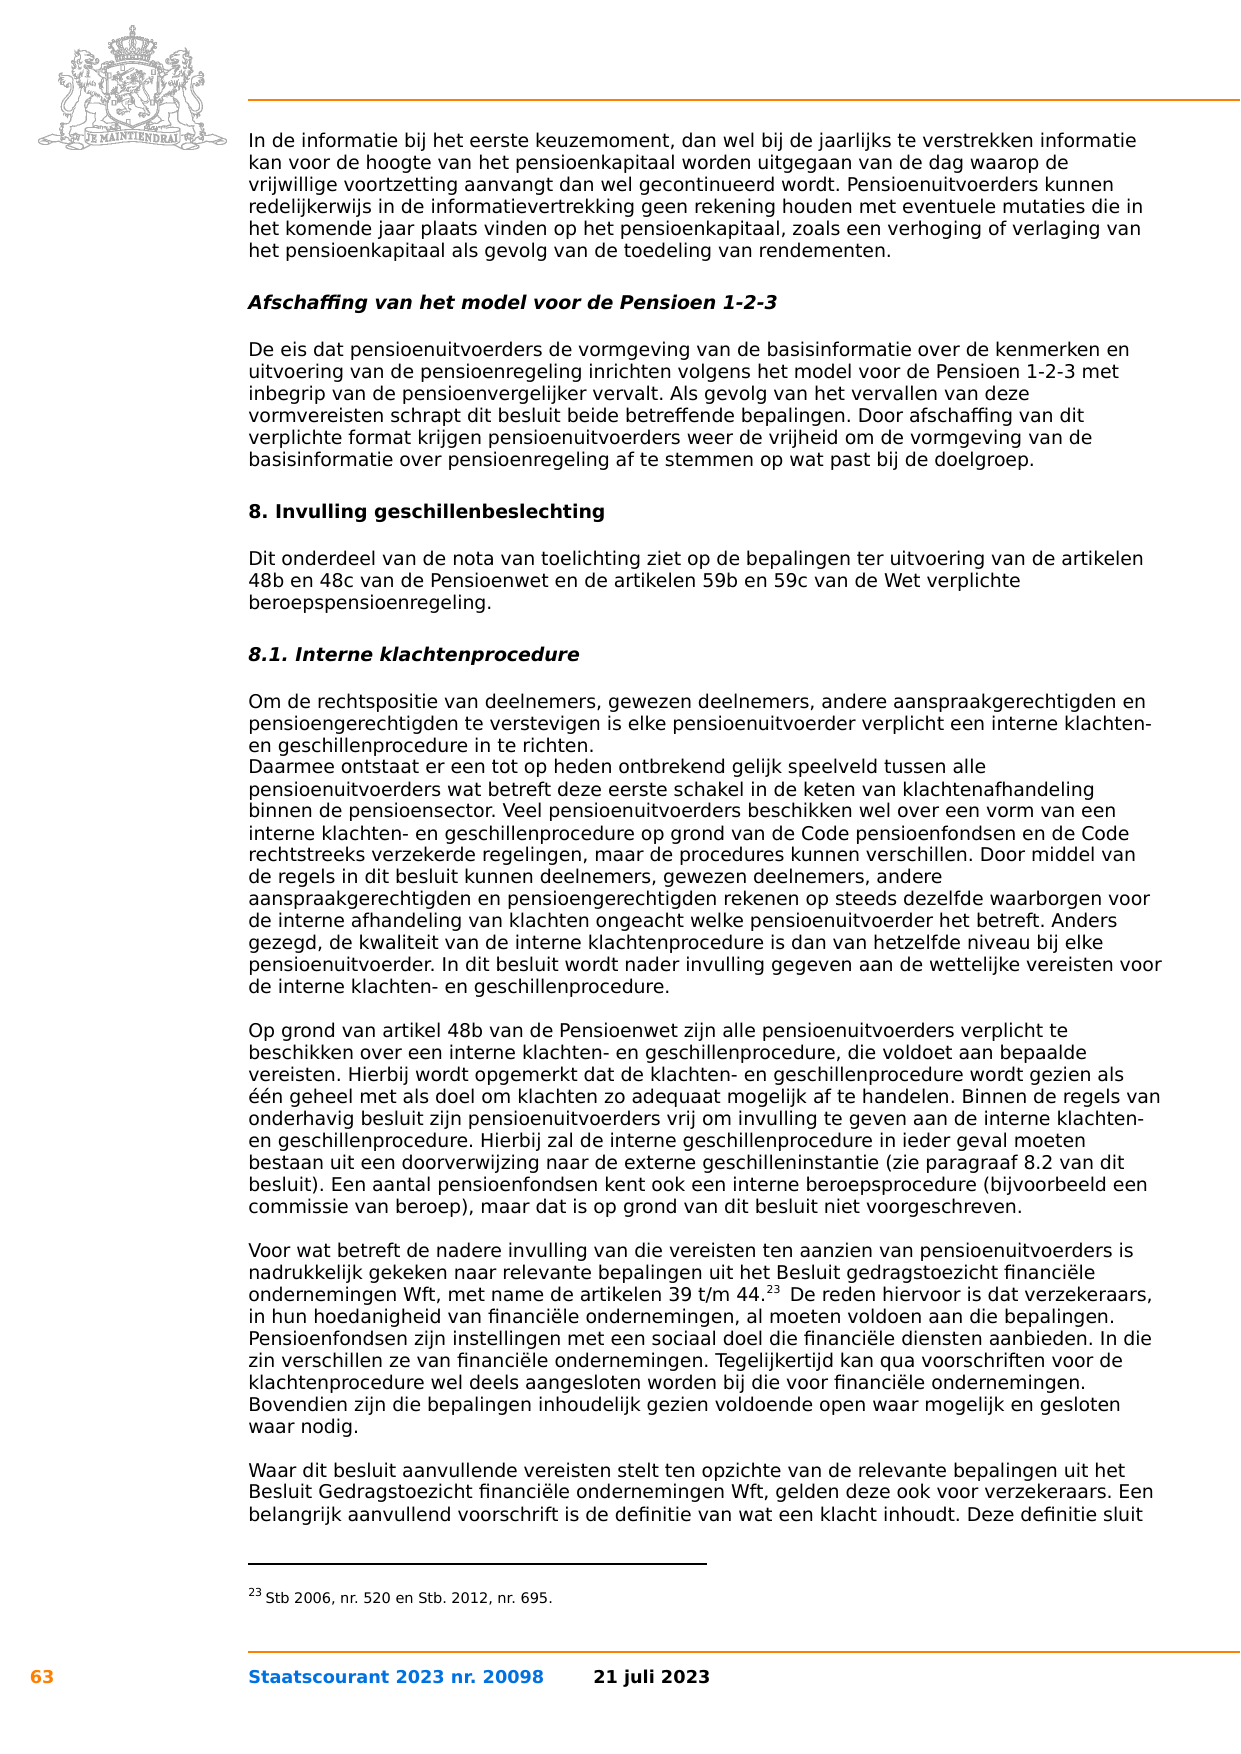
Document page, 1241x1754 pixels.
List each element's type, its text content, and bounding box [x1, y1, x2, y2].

text Daarmee ontstaat er een tot op heden ontbrekend gelijk speelveld tussen alle pensioenuitvoerders wat betreft deze eerste schakel in de keten van klachtenafhandeling binnen de pensioensector. Veel pensioenuitvoerders beschikken wel over een vorm van een interne klachten- en geschillenprocedure op grond van de Code pensioenfondsen en de Code rechtstreeks verzekerde regelingen, maar de procedures kunnen verschillen. Door middel van de regels in dit besluit kunnen deelnemers, gewezen deelnemers, andere aanspraakgerechtigden en pensioengerechtigden rekenen op steeds dezelfde waarborgen voor de interne afhandeling van klachten ongeacht welke pensioenuitvoerder het betreft. Anders gezegd, de kwaliteit van de interne klachtenprocedure is dan van hetzelfde niveau bij elke pensioenuitvoerder. In dit besluit wordt nader invulling gegeven aan de wettelijke vereisten voor de interne klachten- en geschillenprocedure. [248, 756, 1163, 998]
text In de informatie bij het eerste keuzemoment, dan wel bij de jaarlijks te verstrekken informatie kan voor de hoogte van het pensioenkapitaal worden uitgegaan van de dag waarop de vrijwillige voortzetting aanvangt dan wel gecontinueerd wordt. Pensioenuitvoerders kunnen redelijkerwijs in de informatievertrekking geen rekening houden met eventuele mutaties die in het komende jaar plaats vinden op het pensioenkapitaal, zoals een verhoging of verlaging van het pensioenkapitaal als gevolg van de toedeling van rendementen. [248, 130, 1163, 262]
text De eis dat pensioenuitvoerders de vormgeving van de basisinformatie over de kenmerken en uitvoering van de pensioenregeling inrichten volgens het model voor de Pensioen 1-2-3 met inbegrip van de pensioenvergelijker vervalt. Als gevolg van het vervallen van deze vormvereisten schrapt dit besluit beide betreffende bepalingen. Door afschaffing van dit verplichte format krijgen pensioenuitvoerders weer de vrijheid om de vormgeving van de basisinformatie over pensioenregeling af te stemmen op wat past bij de doelgroep. [248, 339, 1163, 471]
text Stb 2006, nr. 520 en Stb. 2012, nr. 695. [248, 1586, 1163, 1608]
text Dit onderdeel van de nota van toelichting ziet op de bepalingen ter uitvoering van de artikelen 48b en 48c van de Pensioenwet en de artikelen 59b en 59c van de Wet verplichte beroepspensioenregeling. [248, 548, 1163, 613]
text Om de rechtspositie van deelnemers, gewezen deelnemers, andere aanspraakgerechtigden en pensioengerechtigden te verstevigen is elke pensioenuitvoerder verplicht een interne klachten- en geschillenprocedure in te richten. [248, 691, 1163, 756]
text Voor wat betreft de nadere invulling van die vereisten ten aanzien van pensioenuitvoerders is nadrukkelijk gekeken naar relevante bepalingen uit het Besluit gedragstoezicht financiële ondernemingen Wft, met name de artikelen 39 t/m 44. De reden hiervoor is dat verzekeraars, in hun hoedanigheid van financiële ondernemingen, al moeten voldoen aan die bepalingen. Pensioenfondsen zijn instellingen met een sociaal doel die financiële diensten aanbieden. In die zin verschillen ze van financiële ondernemingen. Tegelijkertijd kan qua voorschriften voor de klachtenprocedure wel deels aangesloten worden bij die voor financiële ondernemingen. Bovendien zijn die bepalingen inhoudelijk gezien voldoende open waar mogelijk en gesloten waar nodig. [248, 1240, 1163, 1438]
picture [38, 25, 227, 150]
subtitle 8. Invulling geschillenbeslechting [248, 501, 1163, 523]
subtitle 8.1. Interne klachtenprocedure [248, 643, 1163, 666]
subtitle Afschaffing van het model voor de Pensioen 1-2-3 [248, 292, 1163, 314]
text Waar dit besluit aanvullende vereisten stelt ten opzichte van de relevante bepalingen uit het Besluit Gedragstoezicht financiële ondernemingen Wft, gelden deze ook voor verzekeraars. Een belangrijk aanvullend voorschrift is de definitie van wat een klacht inhoudt. Deze definitie sluit [248, 1459, 1163, 1525]
text Op grond van artikel 48b van de Pensioenwet zijn alle pensioenuitvoerders verplicht te beschikken over een interne klachten- en geschillenprocedure, die voldoet aan bepaalde vereisten. Hierbij wordt opgemerkt dat de klachten- en geschillenprocedure wordt gezien als één geheel met als doel om klachten zo adequaat mogelijk af te handelen. Binnen de regels van onderhavig besluit zijn pensioenuitvoerders vrij om invulling te geven aan de interne klachten- en geschillenprocedure. Hierbij zal de interne geschillenprocedure in ieder geval moeten bestaan uit een doorverwijzing naar de externe geschilleninstantie (zie paragraaf 8.2 van dit besluit). Een aantal pensioenfondsen kent ook een interne beroepsprocedure (bijvoorbeeld een commissie van beroep), maar dat is op grond van dit besluit niet voorgeschreven. [248, 1020, 1163, 1218]
